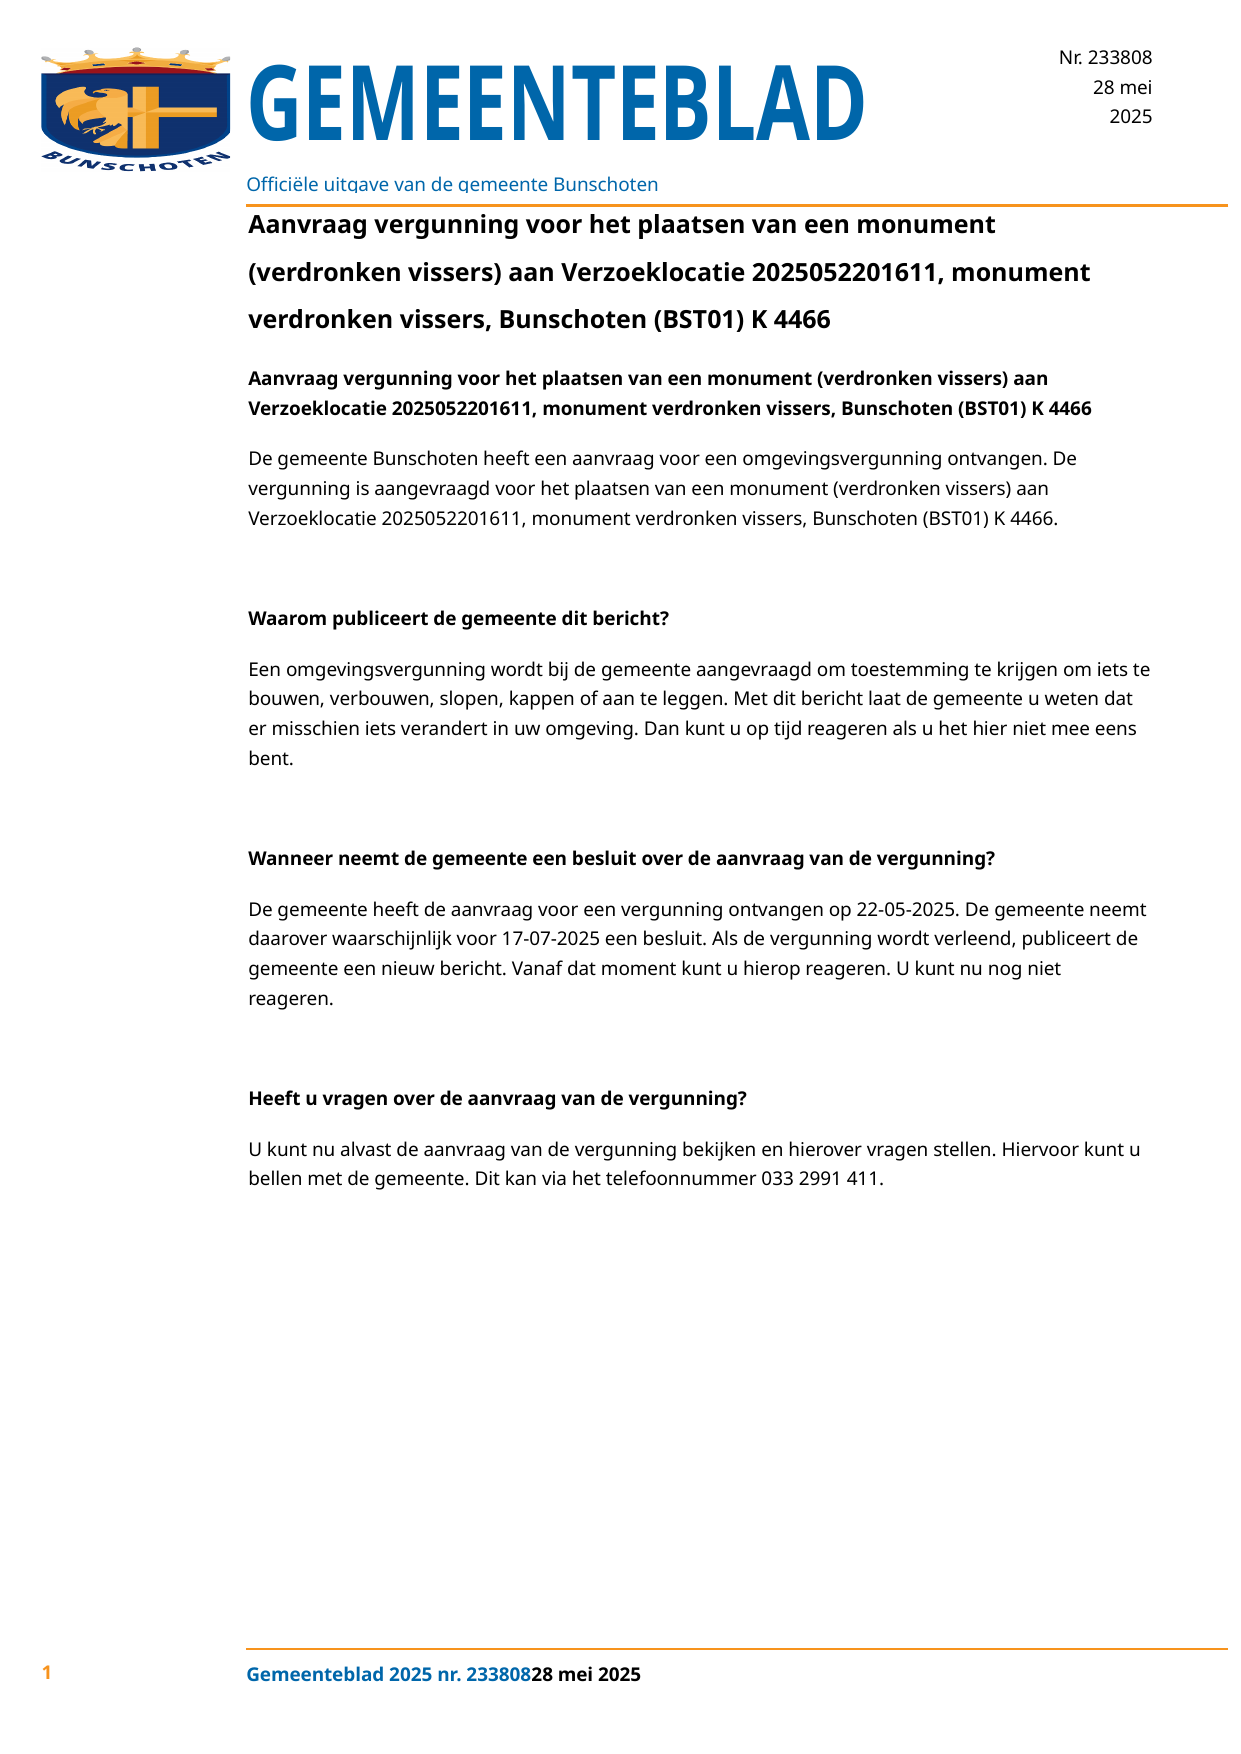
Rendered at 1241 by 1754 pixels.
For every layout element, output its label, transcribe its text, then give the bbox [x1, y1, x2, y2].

text De gemeente Bunschoten heeft een aanvraag voor een omgevingsvergunning ontvangen. De vergunning is aangevraagd voor het plaatsen van een monument (verdronken vissers) aan Verzoeklocatie 2025052201611, monument verdronken vissers, Bunschoten (BST01) K 4466. [248, 446, 1152, 530]
text Heeft u vragen over de aanvraag van de vergunning? [248, 1086, 1152, 1111]
text Waarom publiceert de gemeente dit bericht? [248, 606, 1152, 631]
text Aanvraag vergunning voor het plaatsen van een monument (verdronken vissers) aan Verzoeklocatie 2025052201611, monument verdronken vissers, Bunschoten (BST01) K 4466 [248, 207, 1152, 336]
text Een omgevingsvergunning wordt bij de gemeente aangevraagd om toestemming te krijgen om iets te bouwen, verbouwen, slopen, kappen of aan te leggen. Met dit bericht laat de gemeente u weten dat er misschien iets verandert in uw omgeving. Dan kunt u op tijd reageren als u het hier niet mee eens bent. [248, 656, 1152, 770]
text De gemeente heeft de aanvraag voor een vergunning ontvangen op 22-05-2025. De gemeente neemt daarover waarschijnlijk voor 17-07-2025 een besluit. Als de vergunning wordt verleend, publiceert de gemeente een nieuw bericht. Vanaf dat moment kunt u hierop reageren. U kunt nu nog niet reageren. [248, 896, 1152, 1010]
text Aanvraag vergunning voor het plaatsen van een monument (verdronken vissers) aan Verzoeklocatie 2025052201611, monument verdronken vissers, Bunschoten (BST01) K 4466 [248, 366, 1152, 421]
text Wanneer neemt de gemeente een besluit over de aanvraag van de vergunning? [248, 846, 1152, 871]
text U kunt nu alvast de aanvraag van de vergunning bekijken en hierover vragen stellen. Hiervoor kunt u bellen met de gemeente. Dit kan via het telefoonnummer 033 2991 411. [248, 1136, 1152, 1191]
picture [41, 47, 231, 172]
